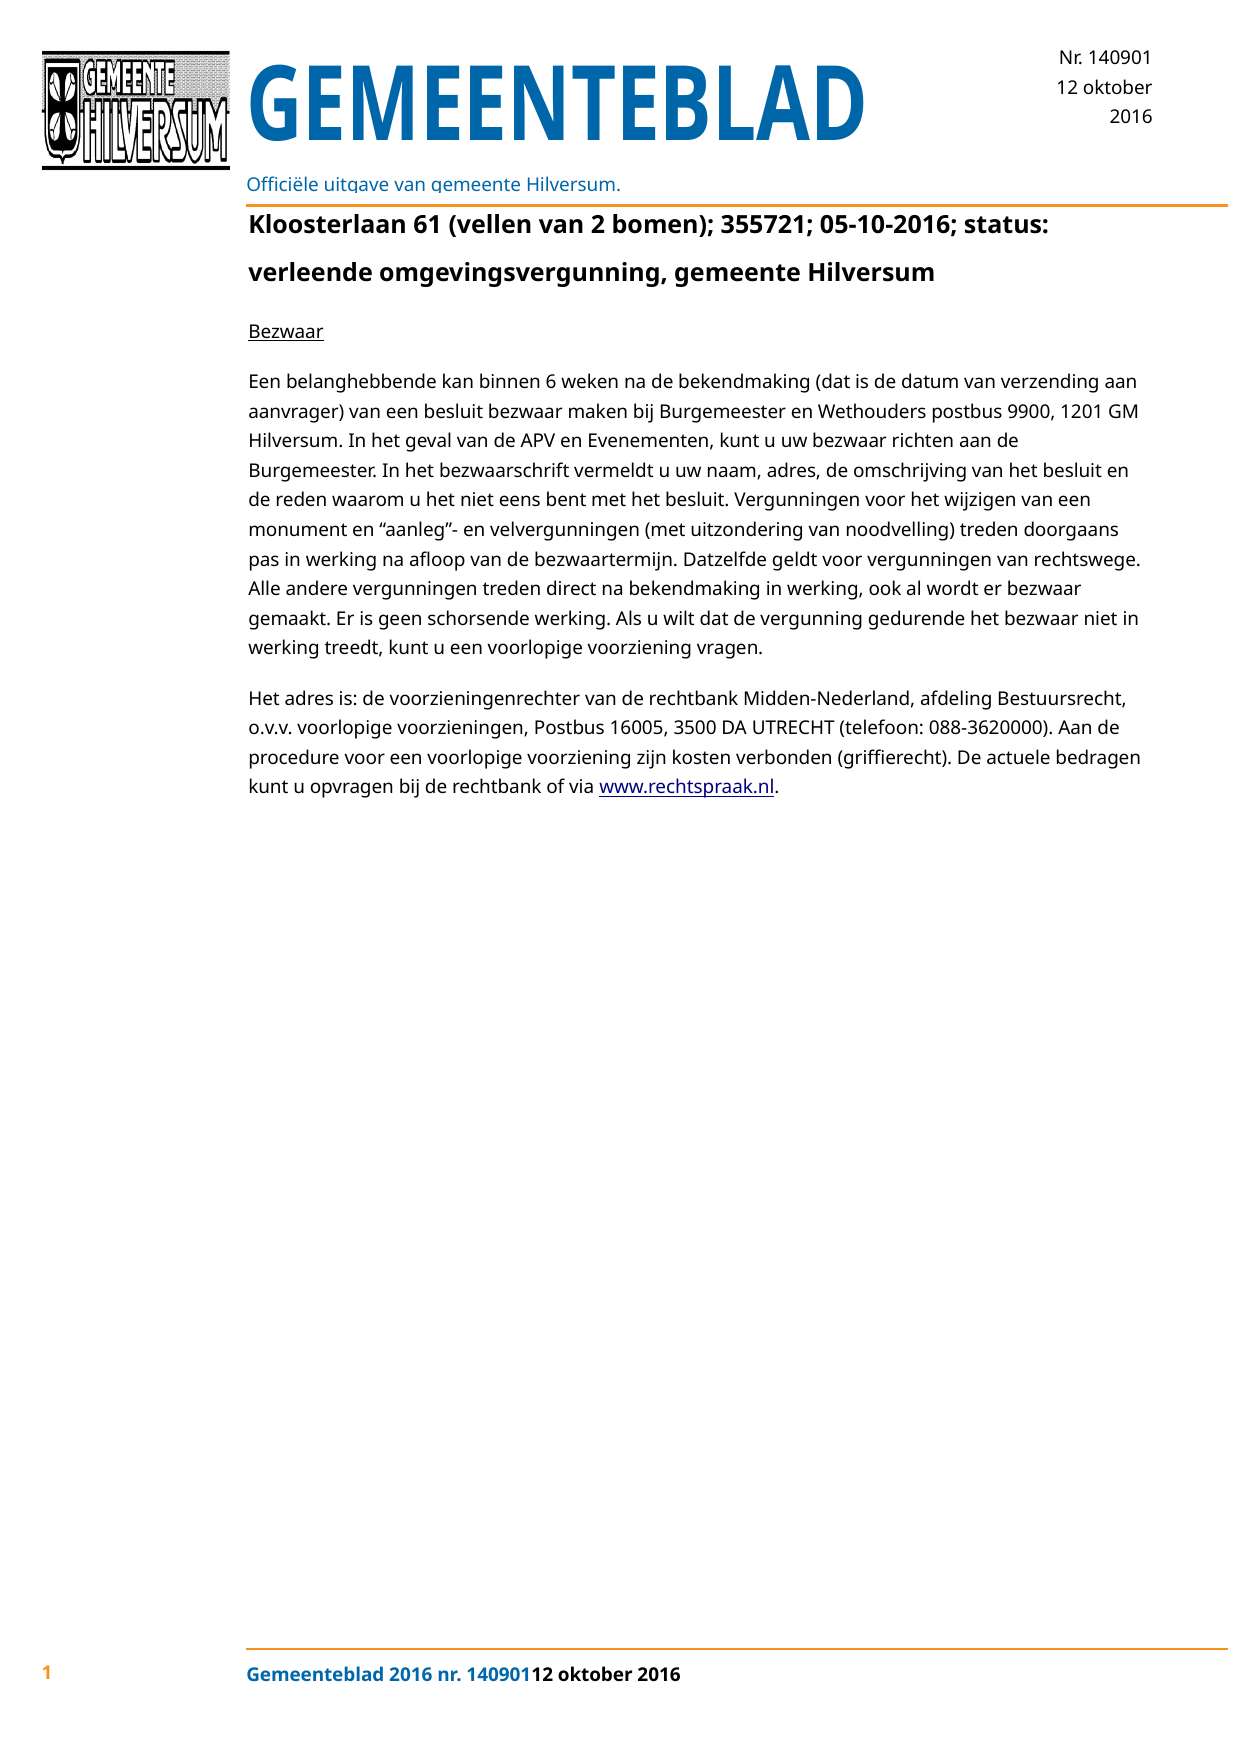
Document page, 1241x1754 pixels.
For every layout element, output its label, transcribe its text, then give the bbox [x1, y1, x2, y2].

text Een belanghebbende kan binnen 6 weken na de bekendmaking (dat is de datum van verzending aan aanvrager) van een besluit bezwaar maken bij Burgemeester en Wethouders postbus 9900, 1201 GM Hilversum. In het geval van de APV en Evenementen, kunt u uw bezwaar richten aan de Burgemeester. In het bezwaarschrift vermeldt u uw naam, adres, de omschrijving van het besluit en de reden waarom u het niet eens bent met het besluit. Vergunningen voor het wijzigen van een monument en “aanleg”- en velvergunningen (met uitzondering van noodvelling) treden doorgaans pas in werking na afloop van de bezwaartermijn. Datzelfde geldt voor vergunningen van rechtswege. Alle andere vergunningen treden direct na bekendmaking in werking, ook al wordt er bezwaar gemaakt. Er is geen schorsende werking. Als u wilt dat de vergunning gedurende het bezwaar niet in werking treedt, kunt u een voorlopige voorziening vragen. [248, 368, 1152, 660]
text Het adres is: de voorzieningenrechter van de rechtbank Midden-Nederland, afdeling Bestuursrecht, o.v.v. voorlopige voorzieningen, Postbus 16005, 3500 DA UTRECHT (telefoon: 088-3620000). Aan de procedure voor een voorlopige voorziening zijn kosten verbonden (griffierecht). De actuele bedragen kunt u opvragen bij de rechtbank of via www.rechtspraak.nl. [248, 685, 1152, 799]
picture [41, 47, 231, 172]
text Kloosterlaan 61 (vellen van 2 bomen); 355721; 05-10-2016; status: verleende omgevingsvergunning, gemeente Hilversum [248, 207, 1152, 288]
text Bezwaar [248, 318, 1152, 344]
